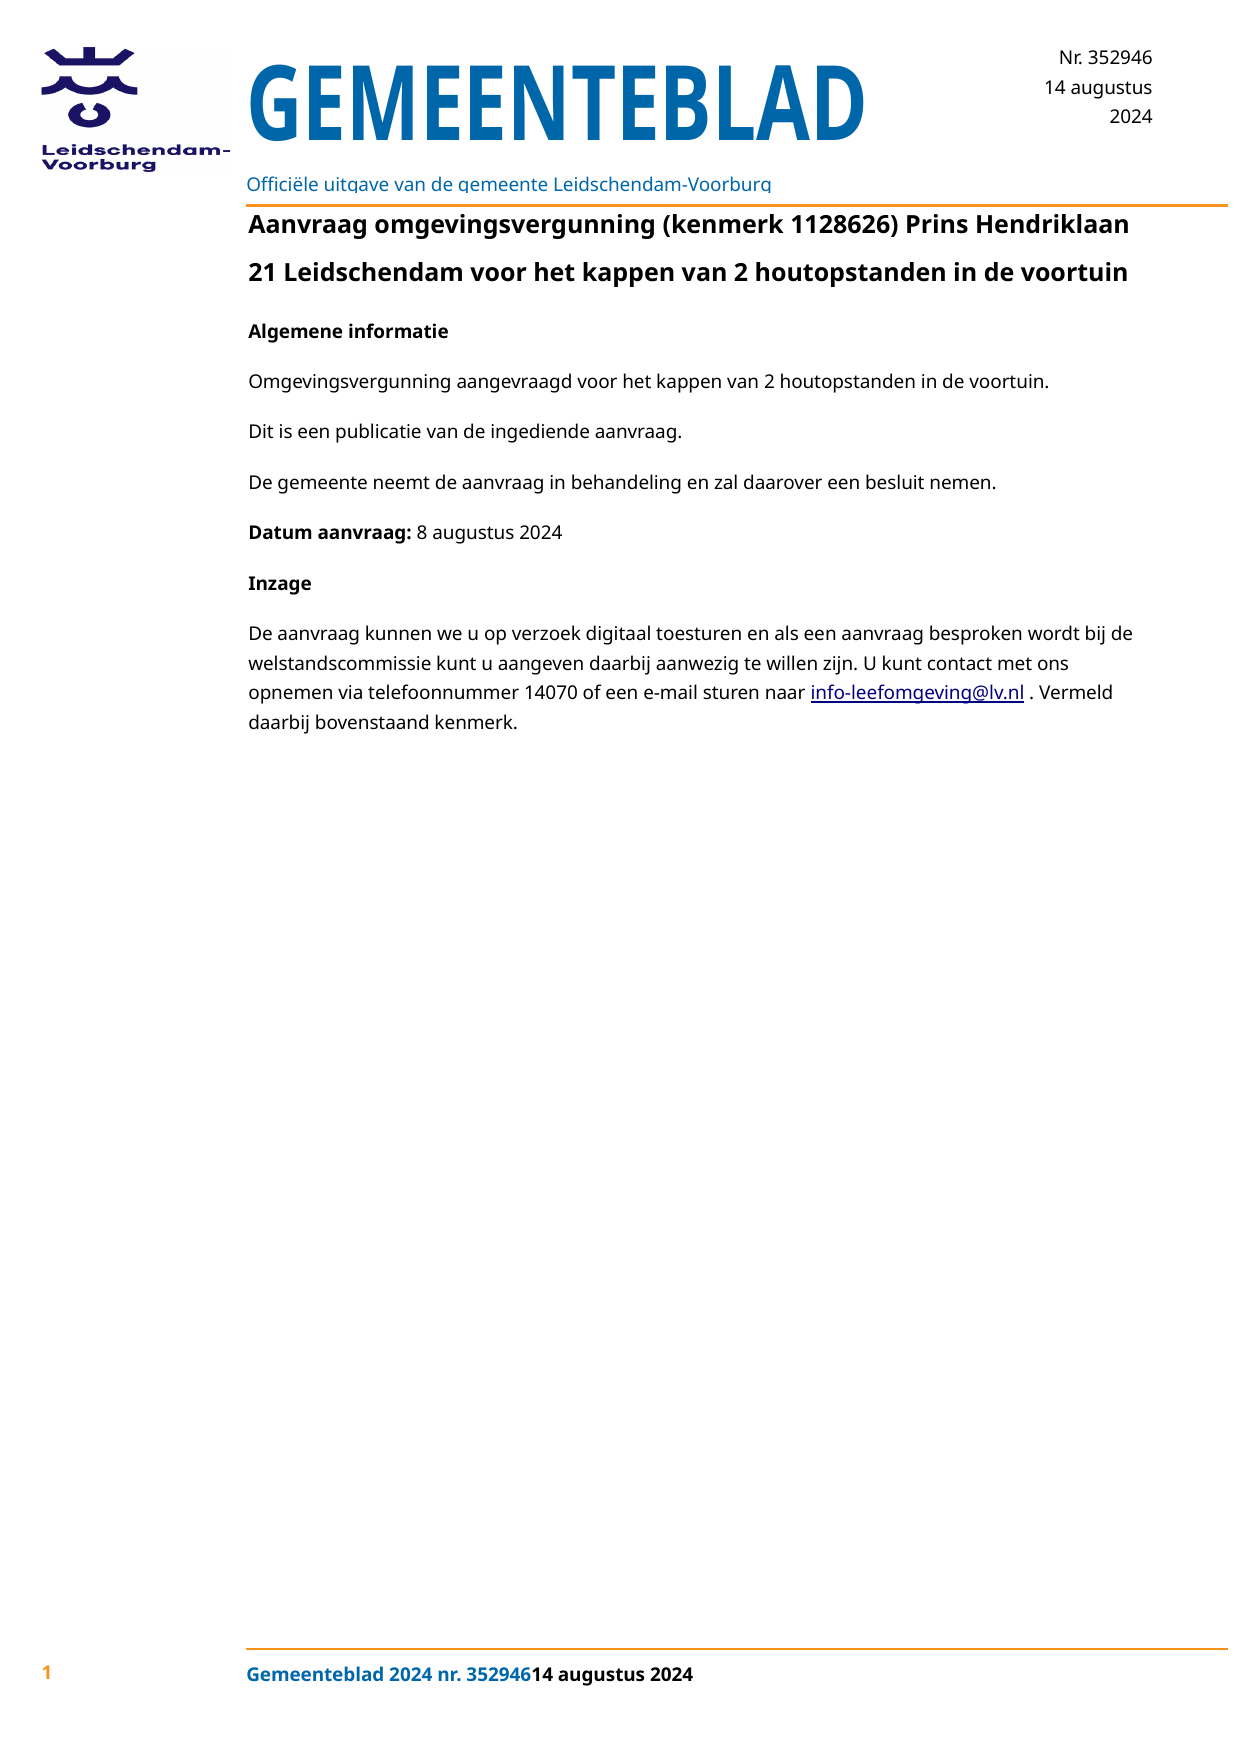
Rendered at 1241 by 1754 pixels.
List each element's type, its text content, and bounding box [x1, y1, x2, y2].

text De aanvraag kunnen we u op verzoek digitaal toesturen en als een aanvraag besproken wordt bij de welstandscommissie kunt u aangeven daarbij aanwezig te willen zijn. U kunt contact met ons opnemen via telefoonnummer 14070 of een e-mail sturen naar info-leefomgeving@lv.nl . Vermeld daarbij bovenstaand kenmerk. [248, 620, 1152, 735]
picture [41, 47, 231, 172]
text Dit is een publicatie van de ingediende aanvraag. [248, 419, 1152, 444]
text Datum aanvraag: 8 augustus 2024 [248, 519, 1152, 545]
text De gemeente neemt de aanvraag in behandeling en zal daarover een besluit nemen. [248, 469, 1152, 495]
text Algemene informatie [248, 318, 1152, 344]
text Inzage [248, 570, 1152, 596]
text Omgevingsvergunning aangevraagd voor het kappen van 2 houtopstanden in de voortuin. [248, 368, 1152, 394]
text Aanvraag omgevingsvergunning (kenmerk 1128626) Prins Hendriklaan 21 Leidschendam voor het kappen van 2 houtopstanden in de voortuin [248, 207, 1152, 288]
